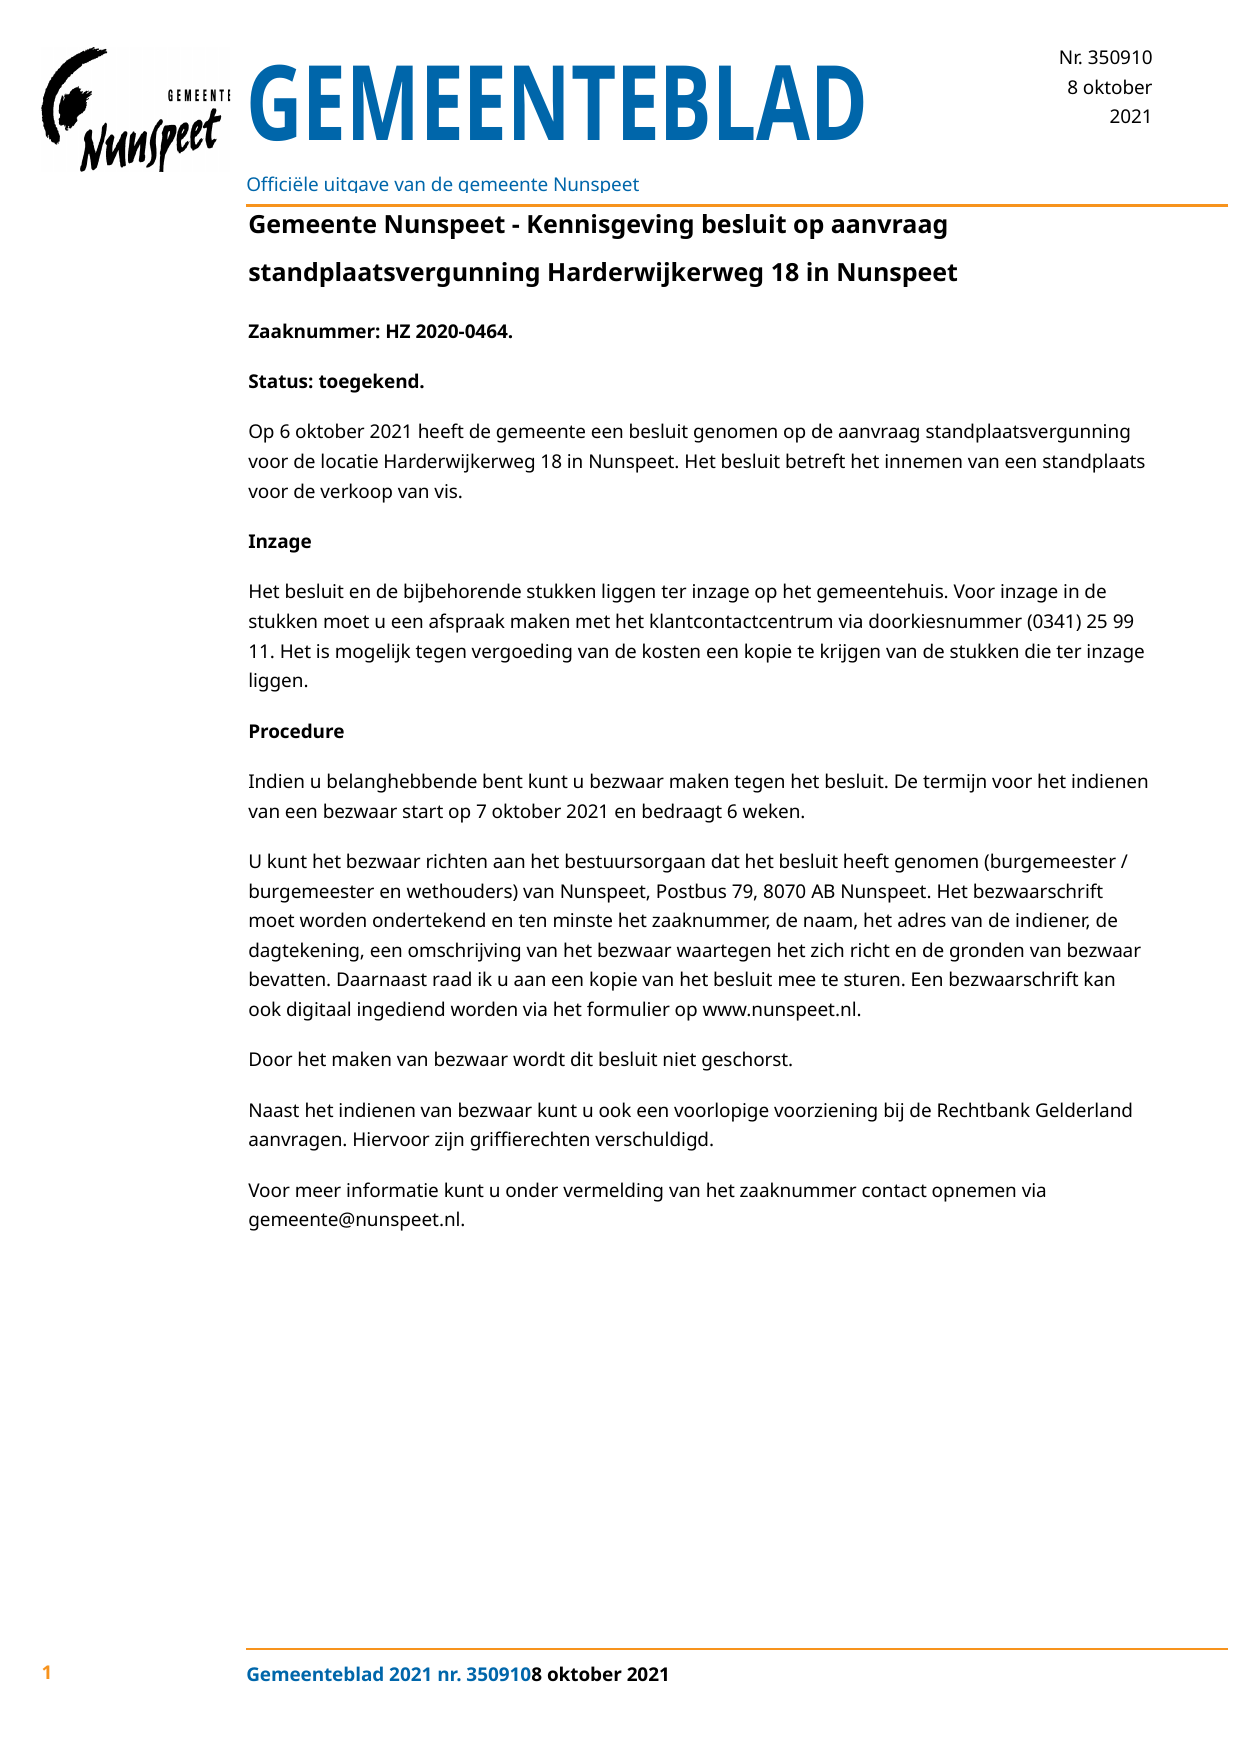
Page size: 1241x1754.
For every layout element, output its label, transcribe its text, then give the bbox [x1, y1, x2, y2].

text Procedure [248, 718, 1152, 744]
picture [41, 47, 231, 172]
text Voor meer informatie kunt u onder vermelding van het zaaknummer contact opnemen via gemeente@nunspeet.nl. [248, 1177, 1152, 1232]
text Zaaknummer: HZ 2020-0464. [248, 318, 1152, 344]
text Inzage [248, 528, 1152, 554]
text Status: toegekend. [248, 368, 1152, 394]
text Het besluit en de bijbehorende stukken liggen ter inzage op het gemeentehuis. Voor inzage in de stukken moet u een afspraak maken met het klantcontactcentrum via doorkiesnummer (0341) 25 99 11. Het is mogelijk tegen vergoeding van de kosten een kopie te krijgen van de stukken die ter inzage liggen. [248, 579, 1152, 693]
text Door het maken van bezwaar wordt dit besluit niet geschorst. [248, 1047, 1152, 1072]
text Naast het indienen van bezwaar kunt u ook een voorlopige voorziening bij de Rechtbank Gelderland aanvragen. Hiervoor zijn griffierechten verschuldigd. [248, 1097, 1152, 1152]
text Op 6 oktober 2021 heeft de gemeente een besluit genomen op de aanvraag standplaatsvergunning voor de locatie Harderwijkerweg 18 in Nunspeet. Het besluit betreft het innemen van een standplaats voor de verkoop van vis. [248, 419, 1152, 504]
text U kunt het bezwaar richten aan het bestuursorgaan dat het besluit heeft genomen (burgemeester / burgemeester en wethouders) van Nunspeet, Postbus 79, 8070 AB Nunspeet. Het bezwaarschrift moet worden ondertekend en ten minste het zaaknummer, de naam, het adres van de indiener, de dagtekening, een omschrijving van het bezwaar waartegen het zich richt en de gronden van bezwaar bevatten. Daarnaast raad ik u aan een kopie van het besluit mee te sturen. Een bezwaarschrift kan ook digitaal ingediend worden via het formulier op www.nunspeet.nl. [248, 848, 1152, 1022]
text Indien u belanghebbende bent kunt u bezwaar maken tegen het besluit. De termijn voor het indienen van een bezwaar start op 7 oktober 2021 en bedraagt 6 weken. [248, 768, 1152, 824]
text Gemeente Nunspeet - Kennisgeving besluit op aanvraag standplaatsvergunning Harderwijkerweg 18 in Nunspeet [248, 207, 1152, 288]
